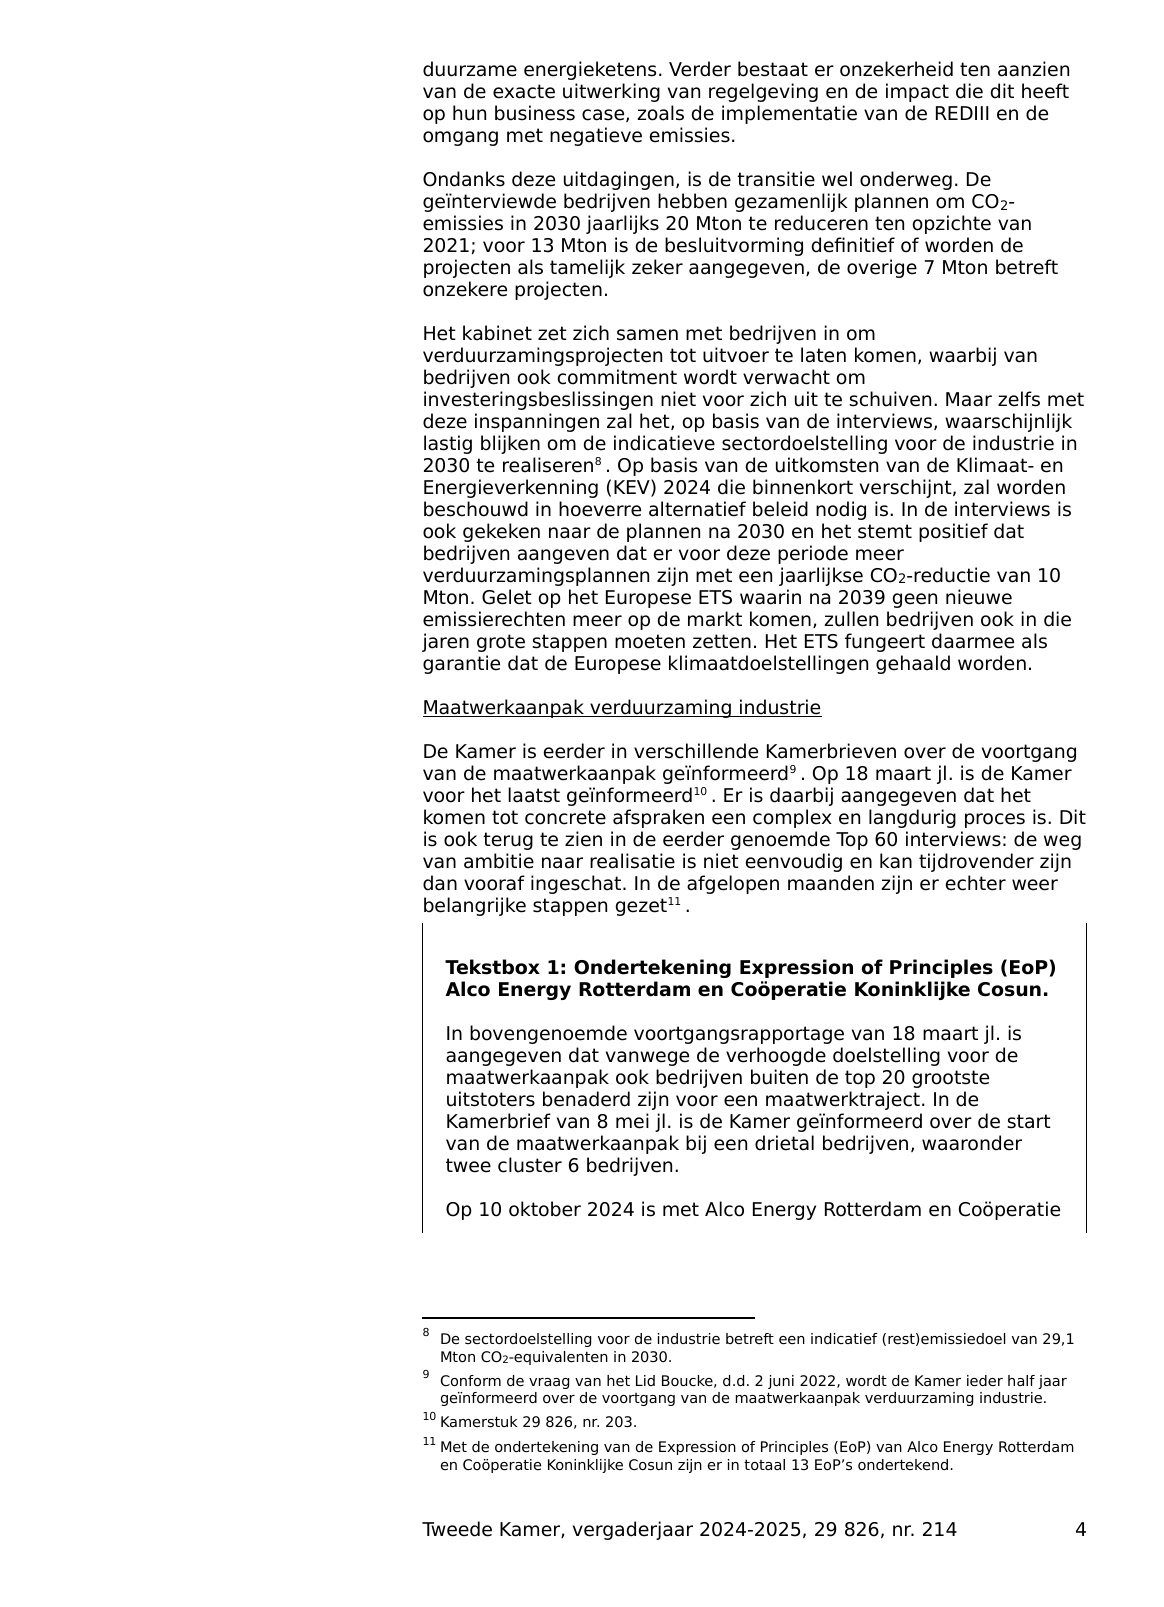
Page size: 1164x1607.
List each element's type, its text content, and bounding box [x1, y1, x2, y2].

text duurzame energieketens. Verder bestaat er onzekerheid ten aanzien van de exacte uitwerking van regelgeving en de impact die dit heeft op hun business case, zoals de implementatie van de REDIII en de omgang met negatieve emissies. [422, 59, 1087, 147]
text Kamerstuk 29 826, nr. 203. [422, 1410, 1087, 1432]
text Het kabinet zet zich samen met bedrijven in om verduurzamingsprojecten tot uitvoer te laten komen, waarbij van bedrijven ook commitment wordt verwacht om investeringsbeslissingen niet voor zich uit te schuiven. Maar zelfs met deze inspanningen zal het, op basis van de interviews, waarschijnlijk lastig blijken om de indicatieve sectordoelstelling voor de industrie in 2030 te realiseren. Op basis van de uitkomsten van de Klimaat- en Energieverkenning (KEV) 2024 die binnenkort verschijnt, zal worden beschouwd in hoeverre alternatief beleid nodig is. In de interviews is ook gekeken naar de plannen na 2030 en het stemt positief dat bedrijven aangeven dat er voor deze periode meer verduurzamingsplannen zijn met een jaarlijkse CO2-reductie van 10 Mton. Gelet op het Europese ETS waarin na 2039 geen nieuwe emissierechten meer op de markt komen, zullen bedrijven ook in die jaren grote stappen moeten zetten. Het ETS fungeert daarmee als garantie dat de Europese klimaatdoelstellingen gehaald worden. [422, 323, 1087, 675]
text Conform de vraag van het Lid Boucke, d.d. 2 juni 2022, wordt de Kamer ieder half jaar geïnformeerd over de voortgang van de maatwerkaanpak verduurzaming industrie. [422, 1368, 1087, 1407]
text De sectordoelstelling voor de industrie betreft een indicatief (rest)emissiedoel van 29,1 Mton CO2-equivalenten in 2030. [422, 1327, 1087, 1366]
text Ondanks deze uitdagingen, is de transitie wel onderweg. De geïnterviewde bedrijven hebben gezamenlijk plannen om CO2-emissies in 2030 jaarlijks 20 Mton te reduceren ten opzichte van 2021; voor 13 Mton is de besluitvorming definitief of worden de projecten als tamelijk zeker aangegeven, de overige 7 Mton betreft onzekere projecten. [422, 169, 1087, 301]
subtitle Maatwerkaanpak verduurzaming industrie [422, 697, 1087, 719]
table_header Tekstbox 1: Ondertekening Expression of Principles (EoP) Alco Energy Rotterdam en Coöperatie Koninklijke Cosun. In bovengenoemde voortgangsrapportage van 18 maart jl. is aangegeven dat vanwege de verhoogde doelstelling voor de maatwerkaanpak ook bedrijven buiten de top 20 grootste uitstoters benaderd zijn voor een maatwerktraject. In de Kamerbrief van 8 mei jl. is de Kamer geïnformeerd over de start van de maatwerkaanpak bij een drietal bedrijven, waaronder twee cluster 6 bedrijven. Op 10 oktober 2024 is met Alco Energy Rotterdam en Coöperatie [423, 923, 1086, 1233]
text De Kamer is eerder in verschillende Kamerbrieven over de voortgang van de maatwerkaanpak geïnformeerd. Op 18 maart jl. is de Kamer voor het laatst geïnformeerd. Er is daarbij aangegeven dat het komen tot concrete afspraken een complex en langdurig proces is. Dit is ook terug te zien in de eerder genoemde Top 60 interviews: de weg van ambitie naar realisatie is niet eenvoudig en kan tijdrovender zijn dan vooraf ingeschat. In de afgelopen maanden zijn er echter weer belangrijke stappen gezet. [422, 741, 1087, 917]
text Met de ondertekening van de Expression of Principles (EoP) van Alco Energy Rotterdam en Coöperatie Koninklijke Cosun zijn er in totaal 13 EoP’s ondertekend. [422, 1435, 1087, 1474]
